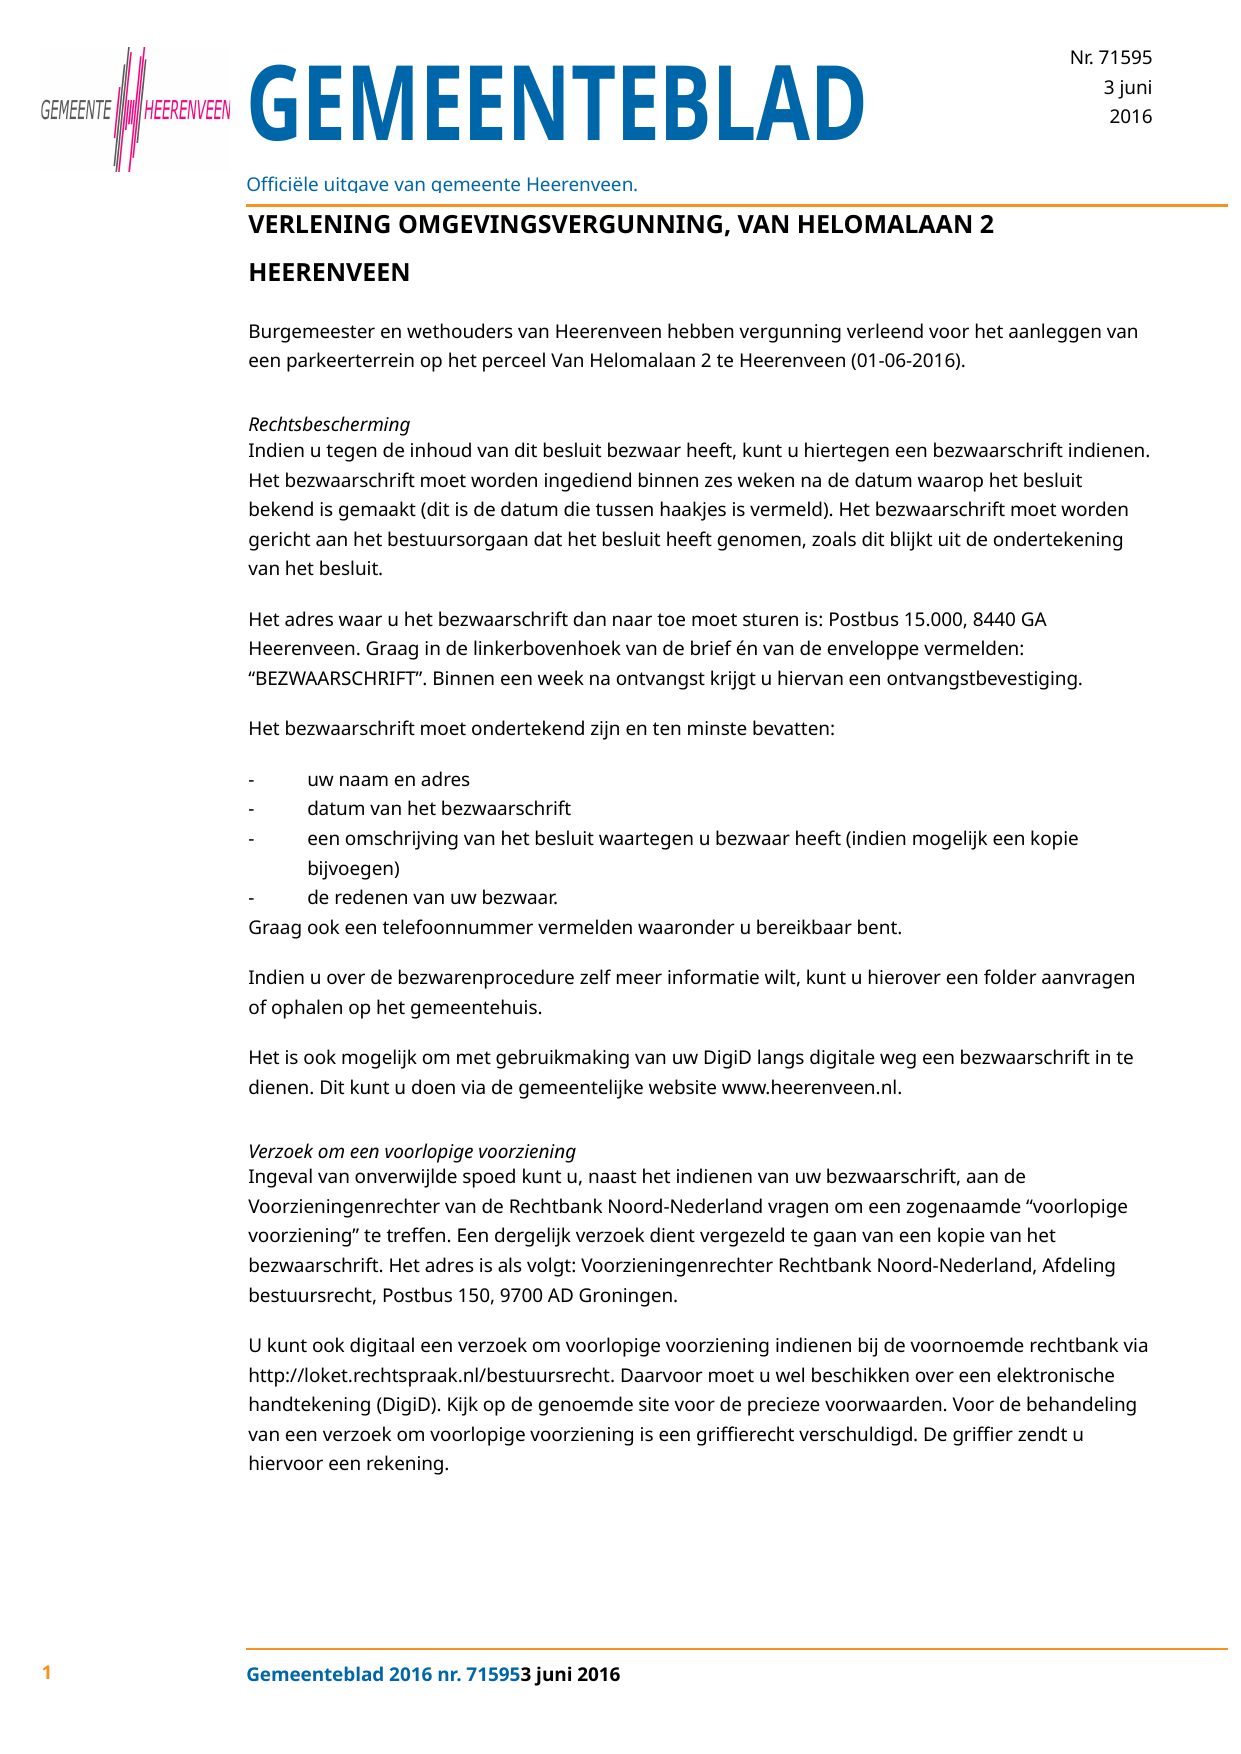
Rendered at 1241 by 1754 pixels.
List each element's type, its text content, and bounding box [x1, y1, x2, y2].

text Rechtsbescherming [248, 411, 1152, 437]
text Indien u tegen de inhoud van dit besluit bezwaar heeft, kunt u hiertegen een bezwaarschrift indienen. Het bezwaarschrift moet worden ingediend binnen zes weken na de datum waarop het besluit bekend is gemaakt (dit is de datum die tussen haakjes is vermeld). Het bezwaarschrift moet worden gericht aan het bestuursorgaan dat het besluit heeft genomen, zoals dit blijkt uit de ondertekening van het besluit. [248, 437, 1152, 581]
text Indien u over de bezwarenprocedure zelf meer informatie wilt, kunt u hierover een folder aanvragen of ophalen op het gemeentehuis. [248, 964, 1152, 1019]
text Ingeval van onverwijlde spoed kunt u, naast het indienen van uw bezwaarschrift, aan de Voorzieningenrechter van de Rechtbank Noord-Nederland vragen om een zogenaamde “voorlopige voorziening” te treffen. Een dergelijk verzoek dient vergezeld te gaan van een kopie van het bezwaarschrift. Het adres is als volgt: Voorzieningenrechter Rechtbank Noord-Nederland, Afdeling bestuursrecht, Postbus 150, 9700 AD Groningen. [248, 1163, 1152, 1308]
picture [41, 47, 231, 172]
text Graag ook een telefoonnummer vermelden waaronder u bereikbaar bent. [248, 914, 1152, 939]
list datum van het bezwaarschrift [248, 796, 1152, 821]
text Het is ook mogelijk om met gebruikmaking van uw DigiD langs digitale weg een bezwaarschrift in te dienen. Dit kunt u doen via de gemeentelijke website www.heerenveen.nl. [248, 1044, 1152, 1099]
text VERLENING OMGEVINGSVERGUNNING, VAN HELOMALAAN 2 HEERENVEEN [248, 207, 1152, 288]
text U kunt ook digitaal een verzoek om voorlopige voorziening indienen bij de voornoemde rechtbank via http://loket.rechtspraak.nl/bestuursrecht. Daarvoor moet u wel beschikken over een elektronische handtekening (DigiD). Kijk op de genoemde site voor de precieze voorwaarden. Voor de behandeling van een verzoek om voorlopige voorziening is een griffierecht verschuldigd. De griffier zendt u hiervoor een rekening. [248, 1332, 1152, 1476]
list een omschrijving van het besluit waartegen u bezwaar heeft (indien mogelijk een kopie bijvoegen) [248, 825, 1152, 880]
text Verzoek om een voorlopige voorziening [248, 1138, 1152, 1163]
list de redenen van uw bezwaar. [248, 884, 1152, 910]
text Het bezwaarschrift moet ondertekend zijn en ten minste bevatten: [248, 716, 1152, 741]
text Burgemeester en wethouders van Heerenveen hebben vergunning verleend voor het aanleggen van een parkeerterrein op het perceel Van Helomalaan 2 te Heerenveen (01-06-2016). [248, 318, 1152, 373]
list uw naam en adres [248, 766, 1152, 792]
text Het adres waar u het bezwaarschrift dan naar toe moet sturen is: Postbus 15.000, 8440 GA Heerenveen. Graag in de linkerbovenhoek van de brief én van de enveloppe vermelden: “BEZWAARSCHRIFT”. Binnen een week na ontvangst krijgt u hiervan een ontvangstbevestiging. [248, 606, 1152, 691]
